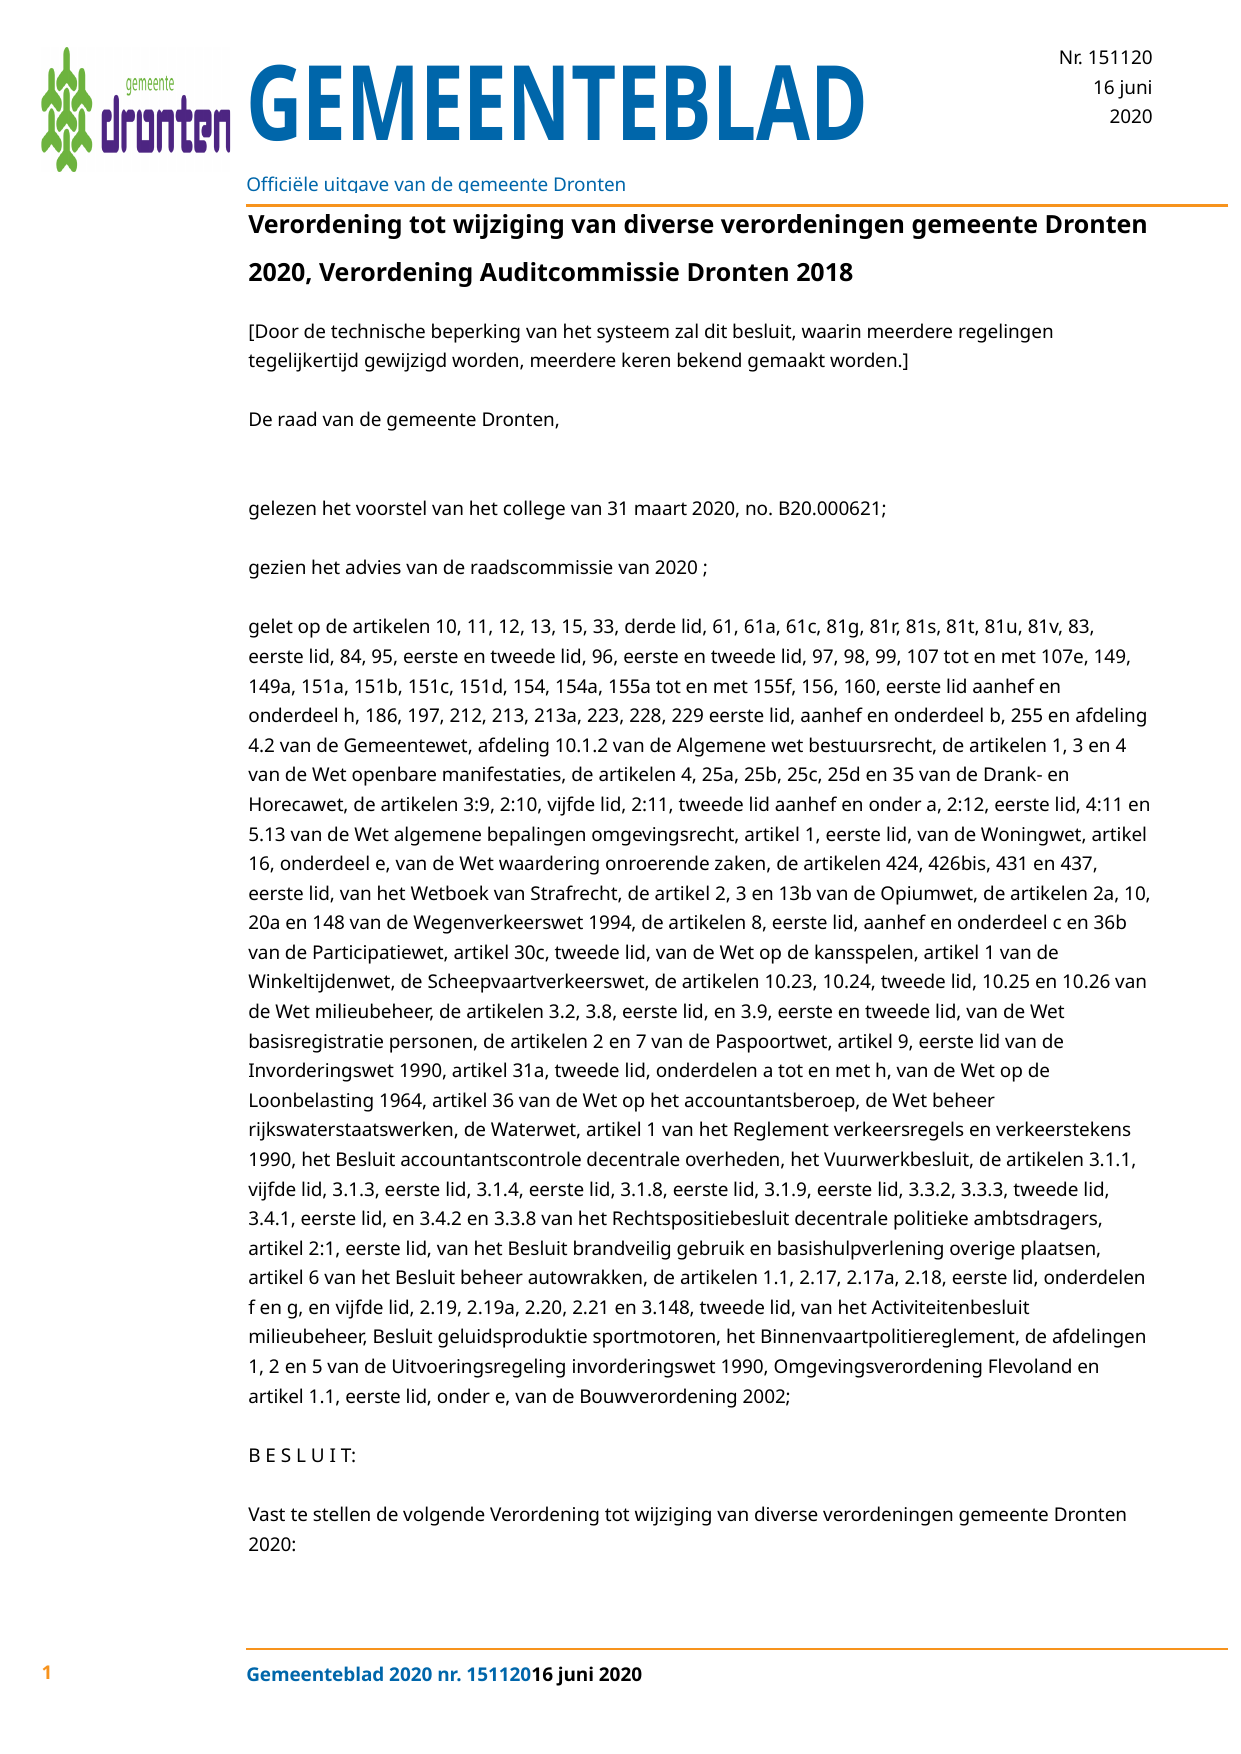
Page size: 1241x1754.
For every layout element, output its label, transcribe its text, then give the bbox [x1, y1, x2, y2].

text Verordening tot wijziging van diverse verordeningen gemeente Dronten 2020, Verordening Auditcommissie Dronten 2018 [248, 207, 1152, 288]
text gelet op de artikelen 10, 11, 12, 13, 15, 33, derde lid, 61, 61a, 61c, 81g, 81r, 81s, 81t, 81u, 81v, 83, eerste lid, 84, 95, eerste en tweede lid, 96, eerste en tweede lid, 97, 98, 99, 107 tot en met 107e, 149, 149a, 151a, 151b, 151c, 151d, 154, 154a, 155a tot en met 155f, 156, 160, eerste lid aanhef en onderdeel h, 186, 197, 212, 213, 213a, 223, 228, 229 eerste lid, aanhef en onderdeel b, 255 en afdeling 4.2 van de Gemeentewet, afdeling 10.1.2 van de Algemene wet bestuursrecht, de artikelen 1, 3 en 4 van de Wet openbare manifestaties, de artikelen 4, 25a, 25b, 25c, 25d en 35 van de Drank- en Horecawet, de artikelen 3:9, 2:10, vijfde lid, 2:11, tweede lid aanhef en onder a, 2:12, eerste lid, 4:11 en 5.13 van de Wet algemene bepalingen omgevingsrecht, artikel 1, eerste lid, van de Woningwet, artikel 16, onderdeel e, van de Wet waardering onroerende zaken, de artikelen 424, 426bis, 431 en 437, eerste lid, van het Wetboek van Strafrecht, de artikel 2, 3 en 13b van de Opiumwet, de artikelen 2a, 10, 20a en 148 van de Wegenverkeerswet 1994, de artikelen 8, eerste lid, aanhef en onderdeel c en 36b van de Participatiewet, artikel 30c, tweede lid, van de Wet op de kansspelen, artikel 1 van de Winkeltijdenwet, de Scheepvaartverkeerswet, de artikelen 10.23, 10.24, tweede lid, 10.25 en 10.26 van de Wet milieubeheer, de artikelen 3.2, 3.8, eerste lid, en 3.9, eerste en tweede lid, van de Wet basisregistratie personen, de artikelen 2 en 7 van de Paspoortwet, artikel 9, eerste lid van de Invorderingswet 1990, artikel 31a, tweede lid, onderdelen a tot en met h, van de Wet op de Loonbelasting 1964, artikel 36 van de Wet op het accountantsberoep, de Wet beheer rijkswaterstaatswerken, de Waterwet, artikel 1 van het Reglement verkeersregels en verkeerstekens 1990, het Besluit accountantscontrole decentrale overheden, het Vuurwerkbesluit, de artikelen 3.1.1, vijfde lid, 3.1.3, eerste lid, 3.1.4, eerste lid, 3.1.8, eerste lid, 3.1.9, eerste lid, 3.3.2, 3.3.3, tweede lid, 3.4.1, eerste lid, en 3.4.2 en 3.3.8 van het Rechtspositiebesluit decentrale politieke ambtsdragers, artikel 2:1, eerste lid, van het Besluit brandveilig gebruik en basishulpverlening overige plaatsen, artikel 6 van het Besluit beheer autowrakken, de artikelen 1.1, 2.17, 2.17a, 2.18, eerste lid, onderdelen f en g, en vijfde lid, 2.19, 2.19a, 2.20, 2.21 en 3.148, tweede lid, van het Activiteitenbesluit milieubeheer, Besluit geluidsproduktie sportmotoren, het Binnenvaartpolitiereglement, de afdelingen 1, 2 en 5 van de Uitvoeringsregeling invorderingswet 1990, Omgevingsverordening Flevoland en artikel 1.1, eerste lid, onder e, van de Bouwverordening 2002; [248, 614, 1152, 1409]
text gelezen het voorstel van het college van 31 maart 2020, no. B20.000621; [248, 495, 1152, 521]
text B E S L U I T: [248, 1442, 1152, 1468]
picture [41, 47, 231, 172]
text Vast te stellen de volgende Verordening tot wijziging van diverse verordeningen gemeente Dronten 2020: [248, 1501, 1152, 1557]
text gezien het advies van de raadscommissie van 2020 ; [248, 554, 1152, 580]
text [Door de technische beperking van het systeem zal dit besluit, waarin meerdere regelingen tegelijkertijd gewijzigd worden, meerdere keren bekend gemaakt worden.] [248, 318, 1152, 373]
text De raad van de gemeente Dronten, [248, 407, 1152, 432]
